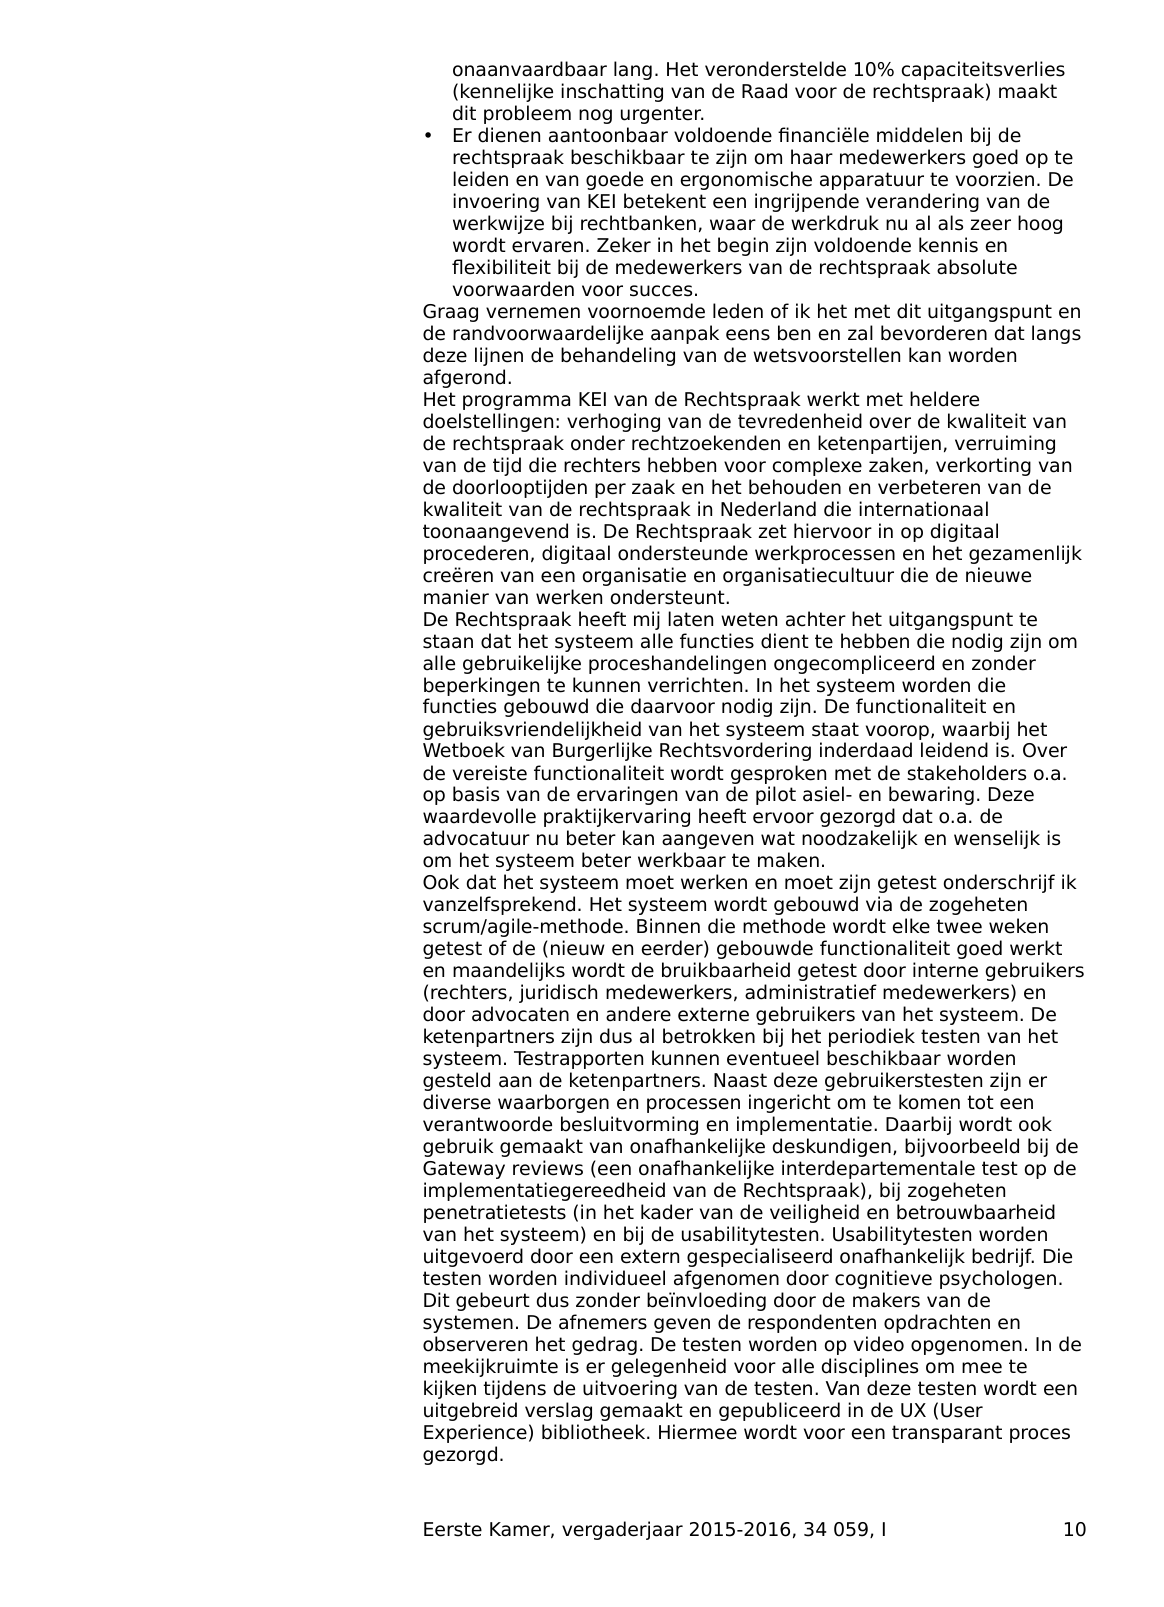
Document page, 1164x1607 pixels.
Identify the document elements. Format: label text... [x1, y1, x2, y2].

text Ook dat het systeem moet werken en moet zijn getest onderschrijf ik vanzelfsprekend. Het systeem wordt gebouwd via de zogeheten scrum/agile-methode. Binnen die methode wordt elke twee weken getest of de (nieuw en eerder) gebouwde functionaliteit goed werkt en maandelijks wordt de bruikbaarheid getest door interne gebruikers (rechters, juridisch medewerkers, administratief medewerkers) en door advocaten en andere externe gebruikers van het systeem. De ketenpartners zijn dus al betrokken bij het periodiek testen van het systeem. Testrapporten kunnen eventueel beschikbaar worden gesteld aan de ketenpartners. Naast deze gebruikerstesten zijn er diverse waarborgen en processen ingericht om te komen tot een verantwoorde besluitvorming en implementatie. Daarbij wordt ook gebruik gemaakt van onafhankelijke deskundigen, bijvoorbeeld bij de Gateway reviews (een onafhankelijke interdepartementale test op de implementatiegereedheid van de Rechtspraak), bij zogeheten penetratietests (in het kader van de veiligheid en betrouwbaarheid van het systeem) en bij de usabilitytesten. Usabilitytesten worden uitgevoerd door een extern gespecialiseerd onafhankelijk bedrijf. Die testen worden individueel afgenomen door cognitieve psychologen. Dit gebeurt dus zonder beïnvloeding door de makers van de systemen. De afnemers geven de respondenten opdrachten en observeren het gedrag. De testen worden op video opgenomen. In de meekijkruimte is er gelegenheid voor alle disciplines om mee te kijken tijdens de uitvoering van de testen. Van deze testen wordt een uitgebreid verslag gemaakt en gepubliceerd in de UX (User Experience) bibliotheek. Hiermee wordt voor een transparant proces gezorgd. [422, 872, 1087, 1466]
text Graag vernemen voornoemde leden of ik het met dit uitgangspunt en de randvoorwaardelijke aanpak eens ben en zal bevorderen dat langs deze lijnen de behandeling van de wetsvoorstellen kan worden afgerond. [422, 301, 1087, 389]
text Het programma KEI van de Rechtspraak werkt met heldere doelstellingen: verhoging van de tevredenheid over de kwaliteit van de rechtspraak onder rechtzoekenden en ketenpartijen, verruiming van de tijd die rechters hebben voor complexe zaken, verkorting van de doorlooptijden per zaak en het behouden en verbeteren van de kwaliteit van de rechtspraak in Nederland die internationaal toonaangevend is. De Rechtspraak zet hiervoor in op digitaal procederen, digitaal ondersteunde werkprocessen en het gezamenlijk creëren van een organisatie en organisatiecultuur die de nieuwe manier van werken ondersteunt. [422, 389, 1087, 608]
text onaanvaardbaar lang. Het veronderstelde 10% capaciteitsverlies (kennelijke inschatting van de Raad voor de rechtspraak) maakt dit probleem nog urgenter. [422, 59, 1087, 125]
text • Er dienen aantoonbaar voldoende financiële middelen bij de rechtspraak beschikbaar te zijn om haar medewerkers goed op te leiden en van goede en ergonomische apparatuur te voorzien. De invoering van KEI betekent een ingrijpende verandering van de werkwijze bij rechtbanken, waar de werkdruk nu al als zeer hoog wordt ervaren. Zeker in het begin zijn voldoende kennis en flexibiliteit bij de medewerkers van de rechtspraak absolute voorwaarden voor succes. [422, 125, 1087, 301]
text De Rechtspraak heeft mij laten weten achter het uitgangspunt te staan dat het systeem alle functies dient te hebben die nodig zijn om alle gebruikelijke proceshandelingen ongecompliceerd en zonder beperkingen te kunnen verrichten. In het systeem worden die functies gebouwd die daarvoor nodig zijn. De functionaliteit en gebruiksvriendelijkheid van het systeem staat voorop, waarbij het Wetboek van Burgerlijke Rechtsvordering inderdaad leidend is. Over de vereiste functionaliteit wordt gesproken met de stakeholders o.a. op basis van de ervaringen van de pilot asiel- en bewaring. Deze waardevolle praktijkervaring heeft ervoor gezorgd dat o.a. de advocatuur nu beter kan aangeven wat noodzakelijk en wenselijk is om het systeem beter werkbaar te maken. [422, 608, 1087, 872]
